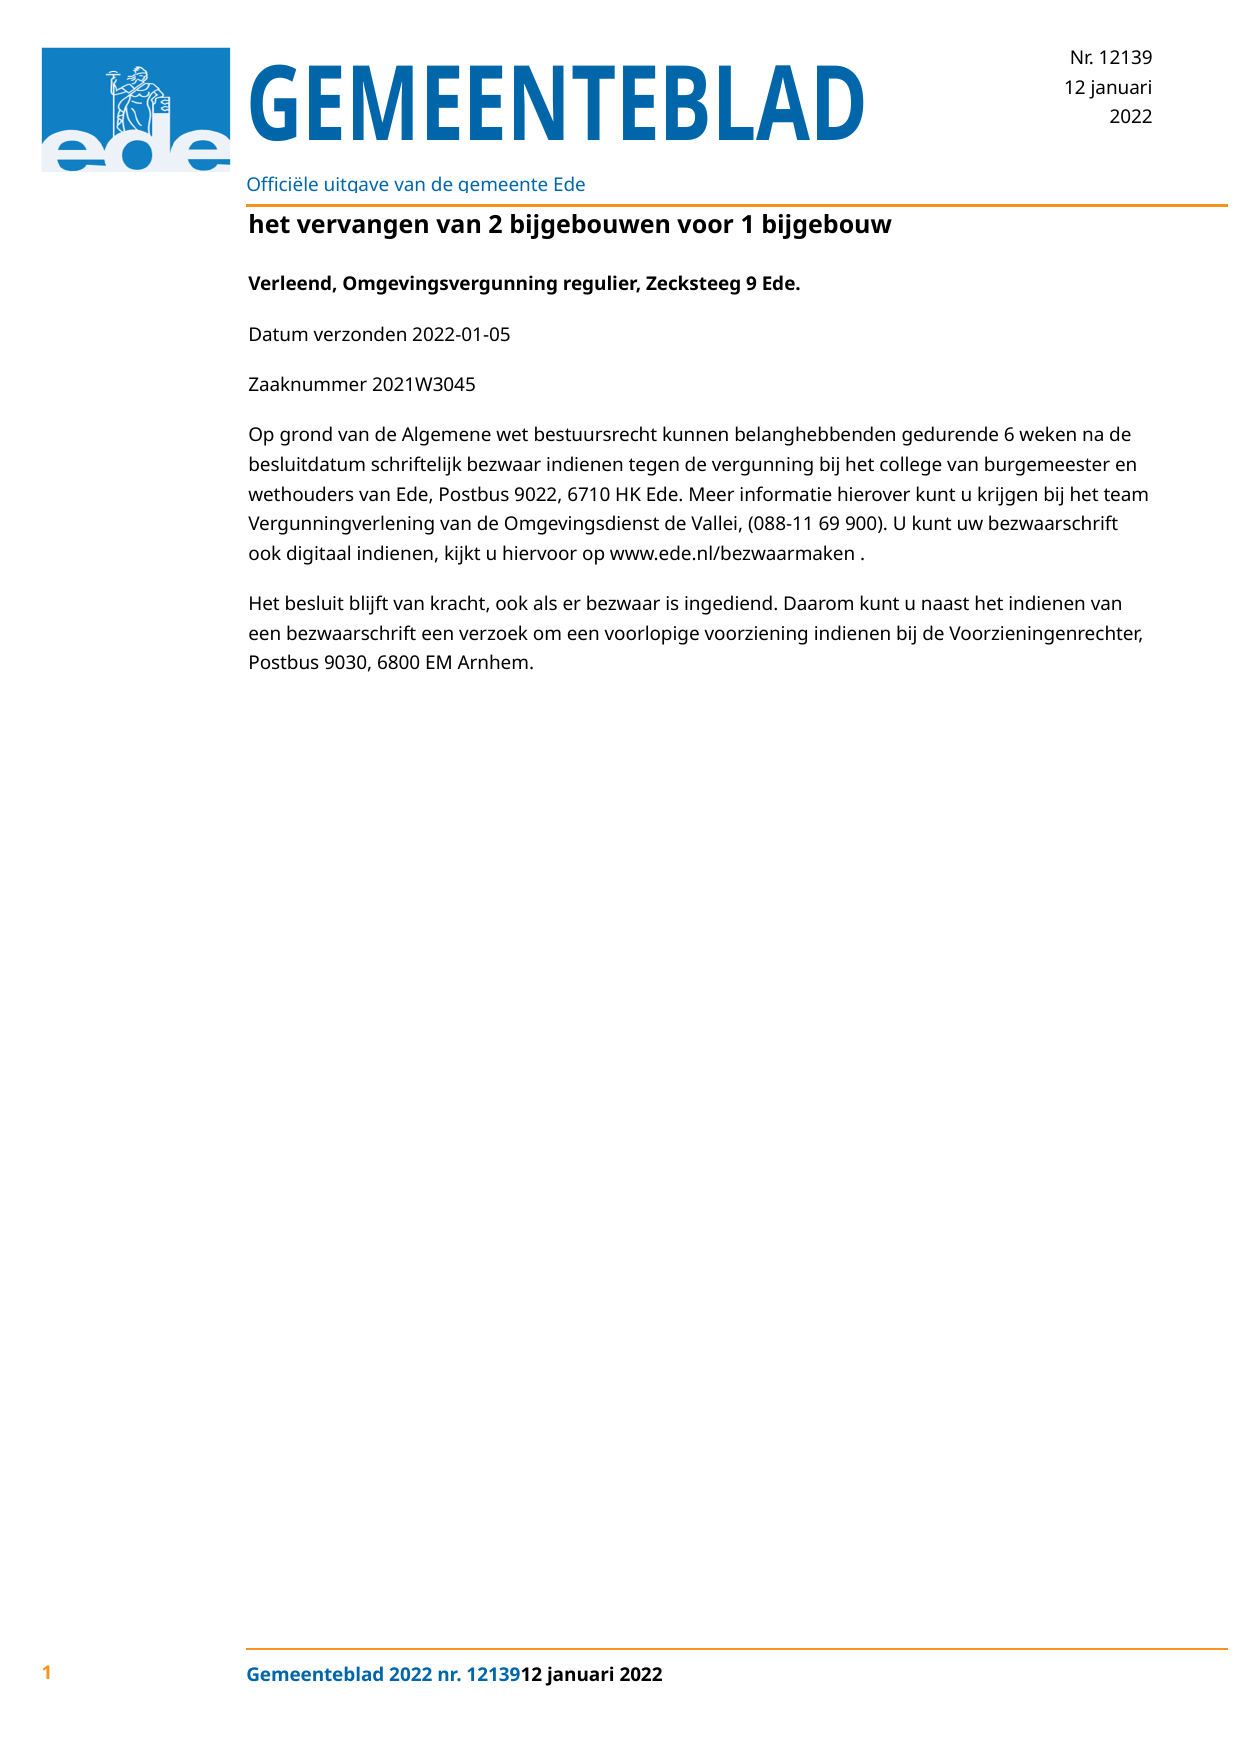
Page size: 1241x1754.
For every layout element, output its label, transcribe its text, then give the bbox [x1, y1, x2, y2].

text Datum verzonden 2022-01-05 [248, 321, 1152, 346]
text Op grond van de Algemene wet bestuursrecht kunnen belanghebbenden gedurende 6 weken na de besluitdatum schriftelijk bezwaar indienen tegen de vergunning bij het college van burgemeester en wethouders van Ede, Postbus 9022, 6710 HK Ede. Meer informatie hierover kunt u krijgen bij het team Vergunningverlening van de Omgevingsdienst de Vallei, (088-11 69 900). U kunt uw bezwaarschrift ook digitaal indienen, kijkt u hiervoor op www.ede.nl/bezwaarmaken . [248, 422, 1152, 566]
text Zaaknummer 2021W3045 [248, 371, 1152, 397]
text Verleend, Omgevingsvergunning regulier, Zecksteeg 9 Ede. [248, 270, 1152, 296]
picture [41, 47, 231, 172]
text het vervangen van 2 bijgebouwen voor 1 bijgebouw [248, 207, 1152, 241]
text Het besluit blijft van kracht, ook als er bezwaar is ingediend. Daarom kunt u naast het indienen van een bezwaarschrift een verzoek om een voorlopige voorziening indienen bij de Voorzieningenrechter, Postbus 9030, 6800 EM Arnhem. [248, 590, 1152, 675]
